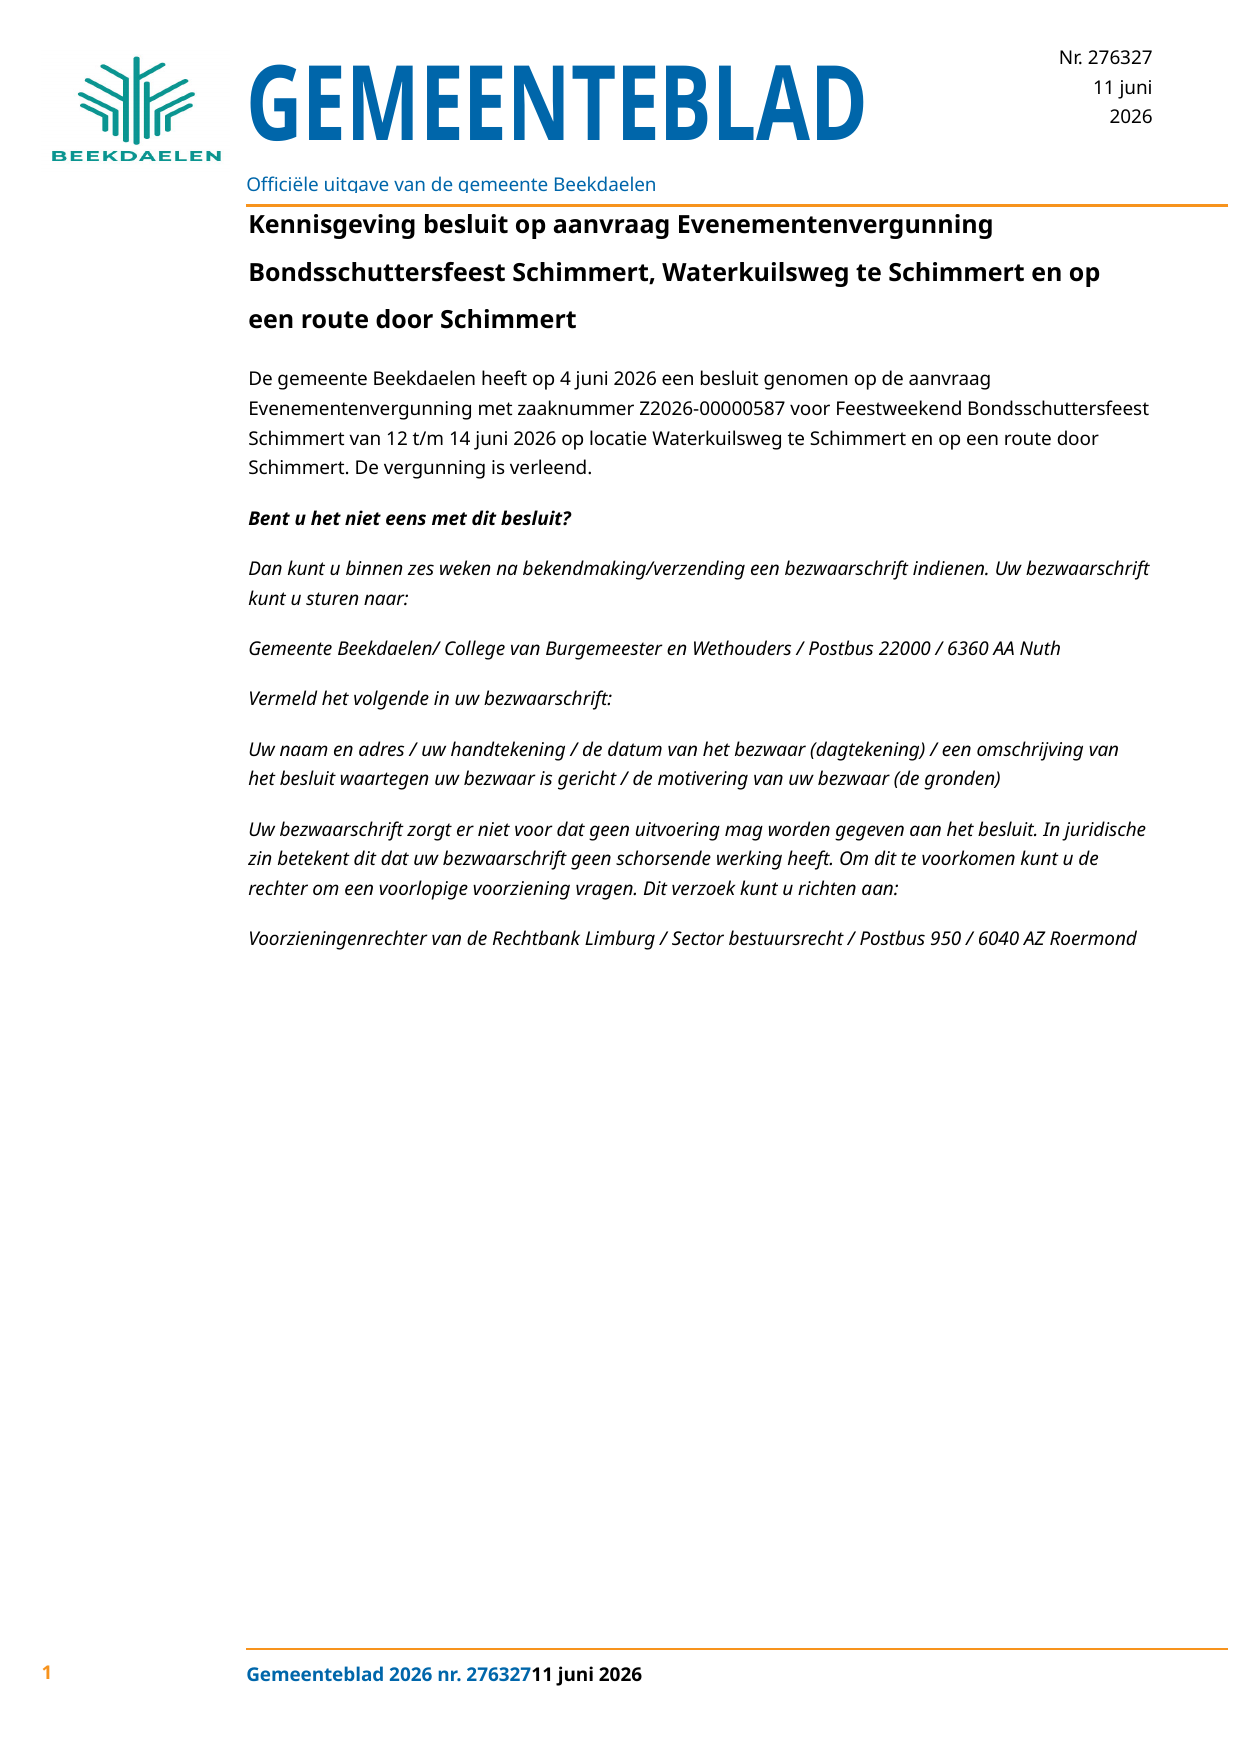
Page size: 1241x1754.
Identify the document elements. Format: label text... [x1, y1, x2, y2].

text Kennisgeving besluit op aanvraag Evenementenvergunning Bondsschuttersfeest Schimmert, Waterkuilsweg te Schimmert en op een route door Schimmert [248, 207, 1152, 336]
text Dan kunt u binnen zes weken na bekendmaking/verzending een bezwaarschrift indienen. Uw bezwaarschrift kunt u sturen naar: [248, 555, 1152, 610]
picture [41, 47, 231, 172]
text Uw bezwaarschrift zorgt er niet voor dat geen uitvoering mag worden gegeven aan het besluit. In juridische zin betekent dit dat uw bezwaarschrift geen schorsende werking heeft. Om dit te voorkomen kunt u de rechter om een voorlopige voorziening vragen. Dit verzoek kunt u richten aan: [248, 816, 1152, 901]
text Uw naam en adres / uw handtekening / de datum van het bezwaar (dagtekening) / een omschrijving van het besluit waartegen uw bezwaar is gericht / de motivering van uw bezwaar (de gronden) [248, 736, 1152, 791]
text Vermeld het volgende in uw bezwaarschrift: [248, 686, 1152, 711]
text Gemeente Beekdaelen/ College van Burgemeester en Wethouders / Postbus 22000 / 6360 AA Nuth [248, 635, 1152, 661]
text Bent u het niet eens met dit besluit? [248, 505, 1152, 530]
text Voorzieningenrechter van de Rechtbank Limburg / Sector bestuursrecht / Postbus 950 / 6040 AZ Roermond [248, 926, 1152, 951]
text De gemeente Beekdaelen heeft op 4 juni 2026 een besluit genomen op de aanvraag Evenementenvergunning met zaaknummer Z2026-00000587 voor Feestweekend Bondsschuttersfeest Schimmert van 12 t/m 14 juni 2026 op locatie Waterkuilsweg te Schimmert en op een route door Schimmert. De vergunning is verleend. [248, 366, 1152, 480]
